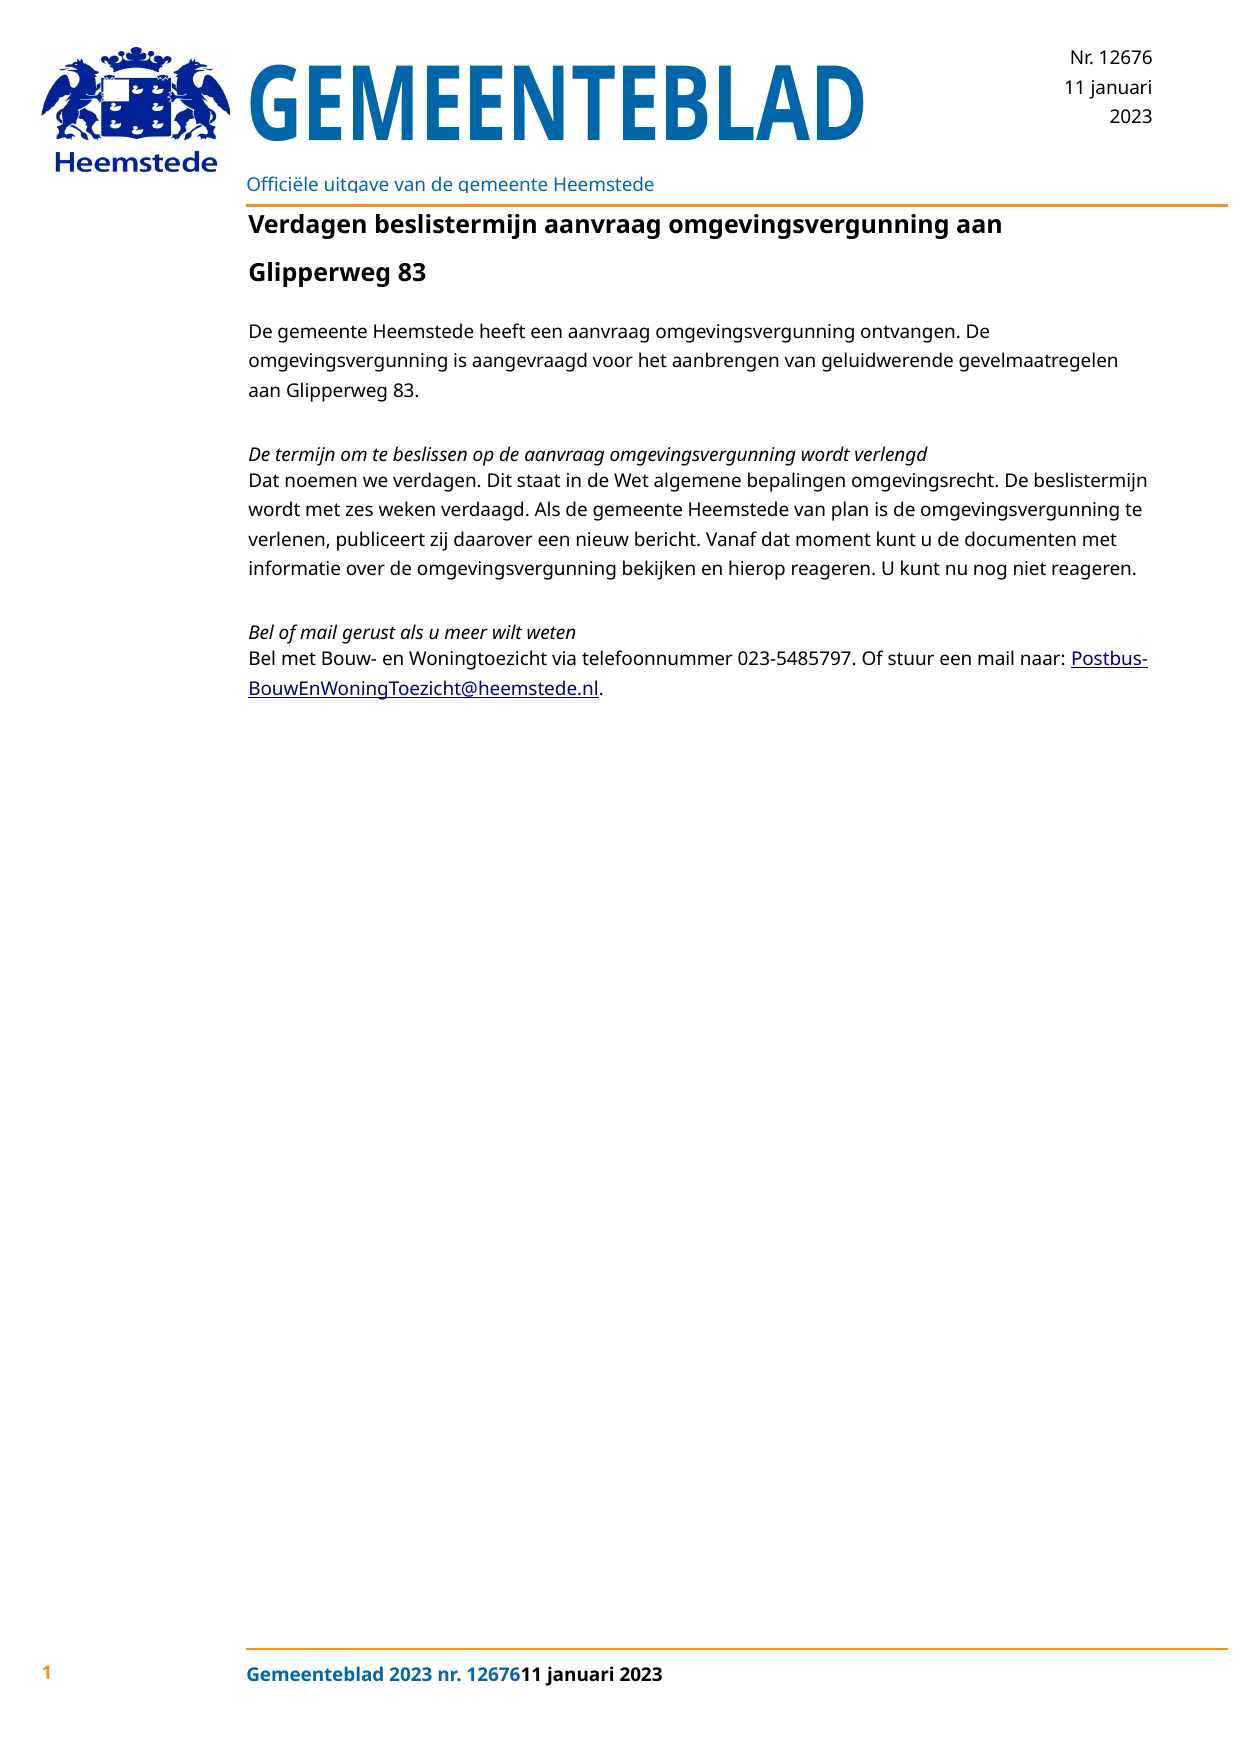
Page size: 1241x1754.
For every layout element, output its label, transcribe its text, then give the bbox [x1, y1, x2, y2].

text De gemeente Heemstede heeft een aanvraag omgevingsvergunning ontvangen. De omgevingsvergunning is aangevraagd voor het aanbrengen van geluidwerende gevelmaatregelen aan Glipperweg 83. [248, 318, 1152, 403]
text De termijn om te beslissen op de aanvraag omgevingsvergunning wordt verlengd [248, 441, 1152, 467]
text Verdagen beslistermijn aanvraag omgevingsvergunning aan Glipperweg 83 [248, 207, 1152, 288]
text Dat noemen we verdagen. Dit staat in de Wet algemene bepalingen omgevingsrecht. De beslistermijn wordt met zes weken verdaagd. Als de gemeente Heemstede van plan is de omgevingsvergunning te verlenen, publiceert zij daarover een nieuw bericht. Vanaf dat moment kunt u de documenten met informatie over de omgevingsvergunning bekijken en hierop reageren. U kunt nu nog niet reageren. [248, 467, 1152, 581]
text Bel of mail gerust als u meer wilt weten [248, 619, 1152, 645]
text Bel met Bouw- en Woningtoezicht via telefoonnummer 023-5485797. Of stuur een mail naar: Postbus-BouwEnWoningToezicht@heemstede.nl. [248, 645, 1152, 701]
picture [41, 47, 231, 172]
